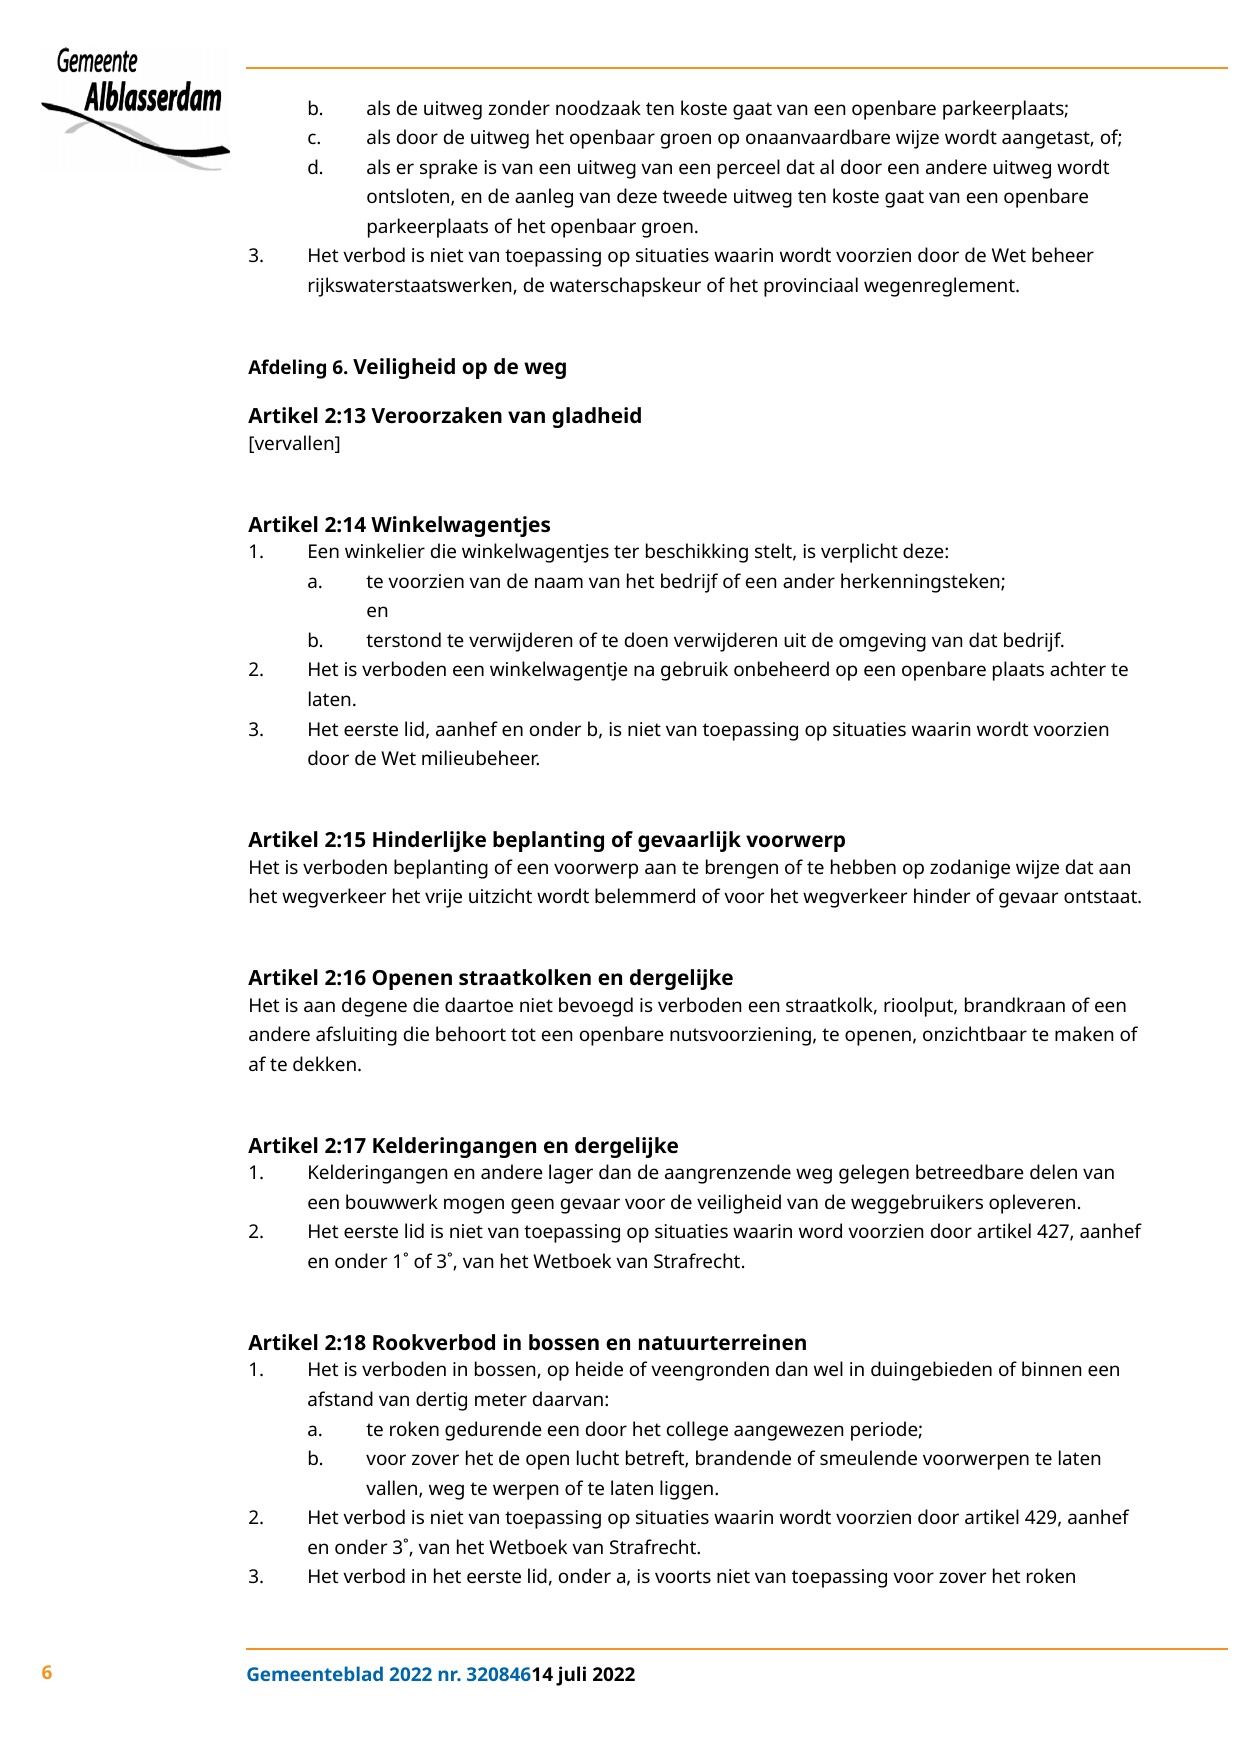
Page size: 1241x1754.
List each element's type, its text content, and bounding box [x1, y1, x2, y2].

list als er sprake is van een uitweg van een perceel dat al door een andere uitweg wordt ontsloten, en de aanleg van deze tweede uitweg ten koste gaat van een openbare parkeerplaats of het openbaar groen. [307, 154, 1152, 239]
list als de uitweg zonder noodzaak ten koste gaat van een openbare parkeerplaats; [307, 95, 1152, 121]
list als door de uitweg het openbaar groen op onaanvaardbare wijze wordt aangetast, of; [307, 124, 1152, 150]
list Een winkelier die winkelwagentjes ter beschikking stelt, is verplicht deze: [248, 538, 1152, 564]
list Het verbod in het eerste lid, onder a, is voorts niet van toepassing voor zover het roken [248, 1564, 1152, 1589]
list Het verbod is niet van toepassing op situaties waarin wordt voorzien door de Wet beheer rijkswaterstaatswerken, de waterschapskeur of het provinciaal wegenreglement. [248, 243, 1152, 298]
list Het is verboden in bossen, op heide of veengronden dan wel in duingebieden of binnen een afstand van dertig meter daarvan: [248, 1357, 1152, 1412]
list Het eerste lid is niet van toepassing op situaties waarin word voorzien door artikel 427, aanhef en onder 1˚ of 3˚, van het Wetboek van Strafrecht. [248, 1219, 1152, 1274]
text Artikel 2:17 Kelderingangen en dergelijke [248, 1131, 1152, 1159]
picture [41, 47, 231, 172]
list terstond te verwijderen of te doen verwijderen uit de omgeving van dat bedrijf. [307, 627, 1152, 653]
list Het eerste lid, aanhef en onder b, is niet van toepassing op situaties waarin wordt voorzien door de Wet milieubeheer. [248, 716, 1152, 771]
text Artikel 2:15 Hinderlijke beplanting of gevaarlijk voorwerp [248, 825, 1152, 854]
list voor zover het de open lucht betreft, brandende of smeulende voorwerpen te laten vallen, weg te werpen of te laten liggen. [307, 1445, 1152, 1501]
text Het is verboden beplanting of een voorwerp aan te brengen of te hebben op zodanige wijze dat aan het wegverkeer het vrije uitzicht wordt belemmerd of voor het wegverkeer hinder of gevaar ontstaat. [248, 854, 1152, 909]
list Het verbod is niet van toepassing op situaties waarin wordt voorzien door artikel 429, aanhef en onder 3˚, van het Wetboek van Strafrecht. [248, 1504, 1152, 1560]
list Kelderingangen en andere lager dan de aangrenzende weg gelegen betreedbare delen van een bouwwerk mogen geen gevaar voor de veiligheid van de weggebruikers opleveren. [248, 1159, 1152, 1215]
list te roken gedurende een door het college aangewezen periode; [307, 1416, 1152, 1442]
text Het is aan degene die daartoe niet bevoegd is verboden een straatkolk, rioolput, brandkraan of een andere afsluiting die behoort tot een openbare nutsvoorziening, te openen, onzichtbaar te maken of af te dekken. [248, 992, 1152, 1077]
text Artikel 2:14 Winkelwagentjes [248, 510, 1152, 538]
list en [307, 597, 1152, 623]
text [vervallen] [248, 430, 1152, 456]
text Artikel 2:18 Rookverbod in bossen en natuurterreinen [248, 1328, 1152, 1357]
list te voorzien van de naam van het bedrijf of een ander herkenningsteken; [307, 568, 1152, 594]
text Artikel 2:13 Veroorzaken van gladheid [248, 401, 1152, 430]
text Artikel 2:16 Openen straatkolken en dergelijke [248, 963, 1152, 992]
list Het is verboden een winkelwagentje na gebruik onbeheerd op een openbare plaats achter te laten. [248, 657, 1152, 712]
text Afdeling 6. Veiligheid op de weg [248, 352, 1152, 381]
